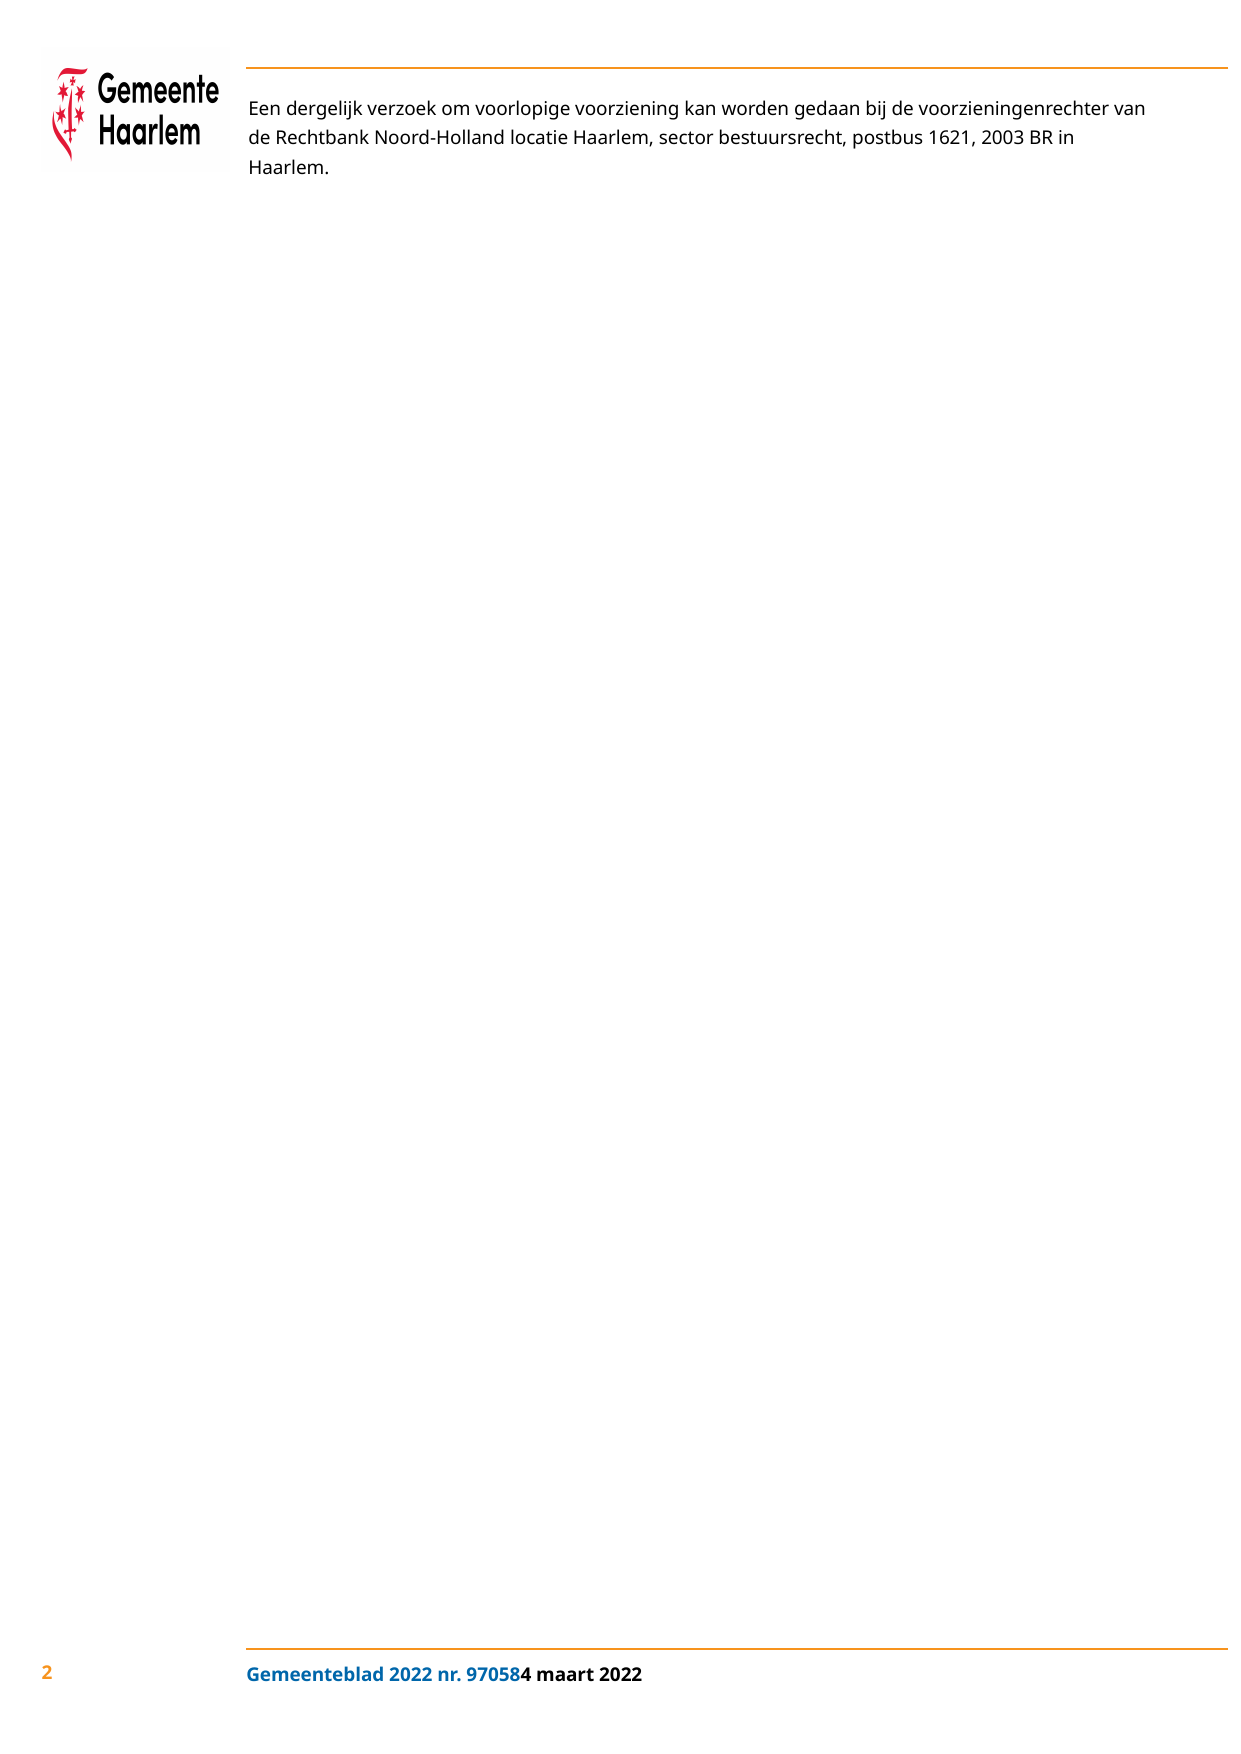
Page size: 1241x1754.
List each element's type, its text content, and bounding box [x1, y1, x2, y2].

text Een dergelijk verzoek om voorlopige voorziening kan worden gedaan bij de voorzieningenrechter van de Rechtbank Noord-Holland locatie Haarlem, sector bestuursrecht, postbus 1621, 2003 BR in Haarlem. [248, 95, 1152, 180]
picture [41, 47, 231, 172]
